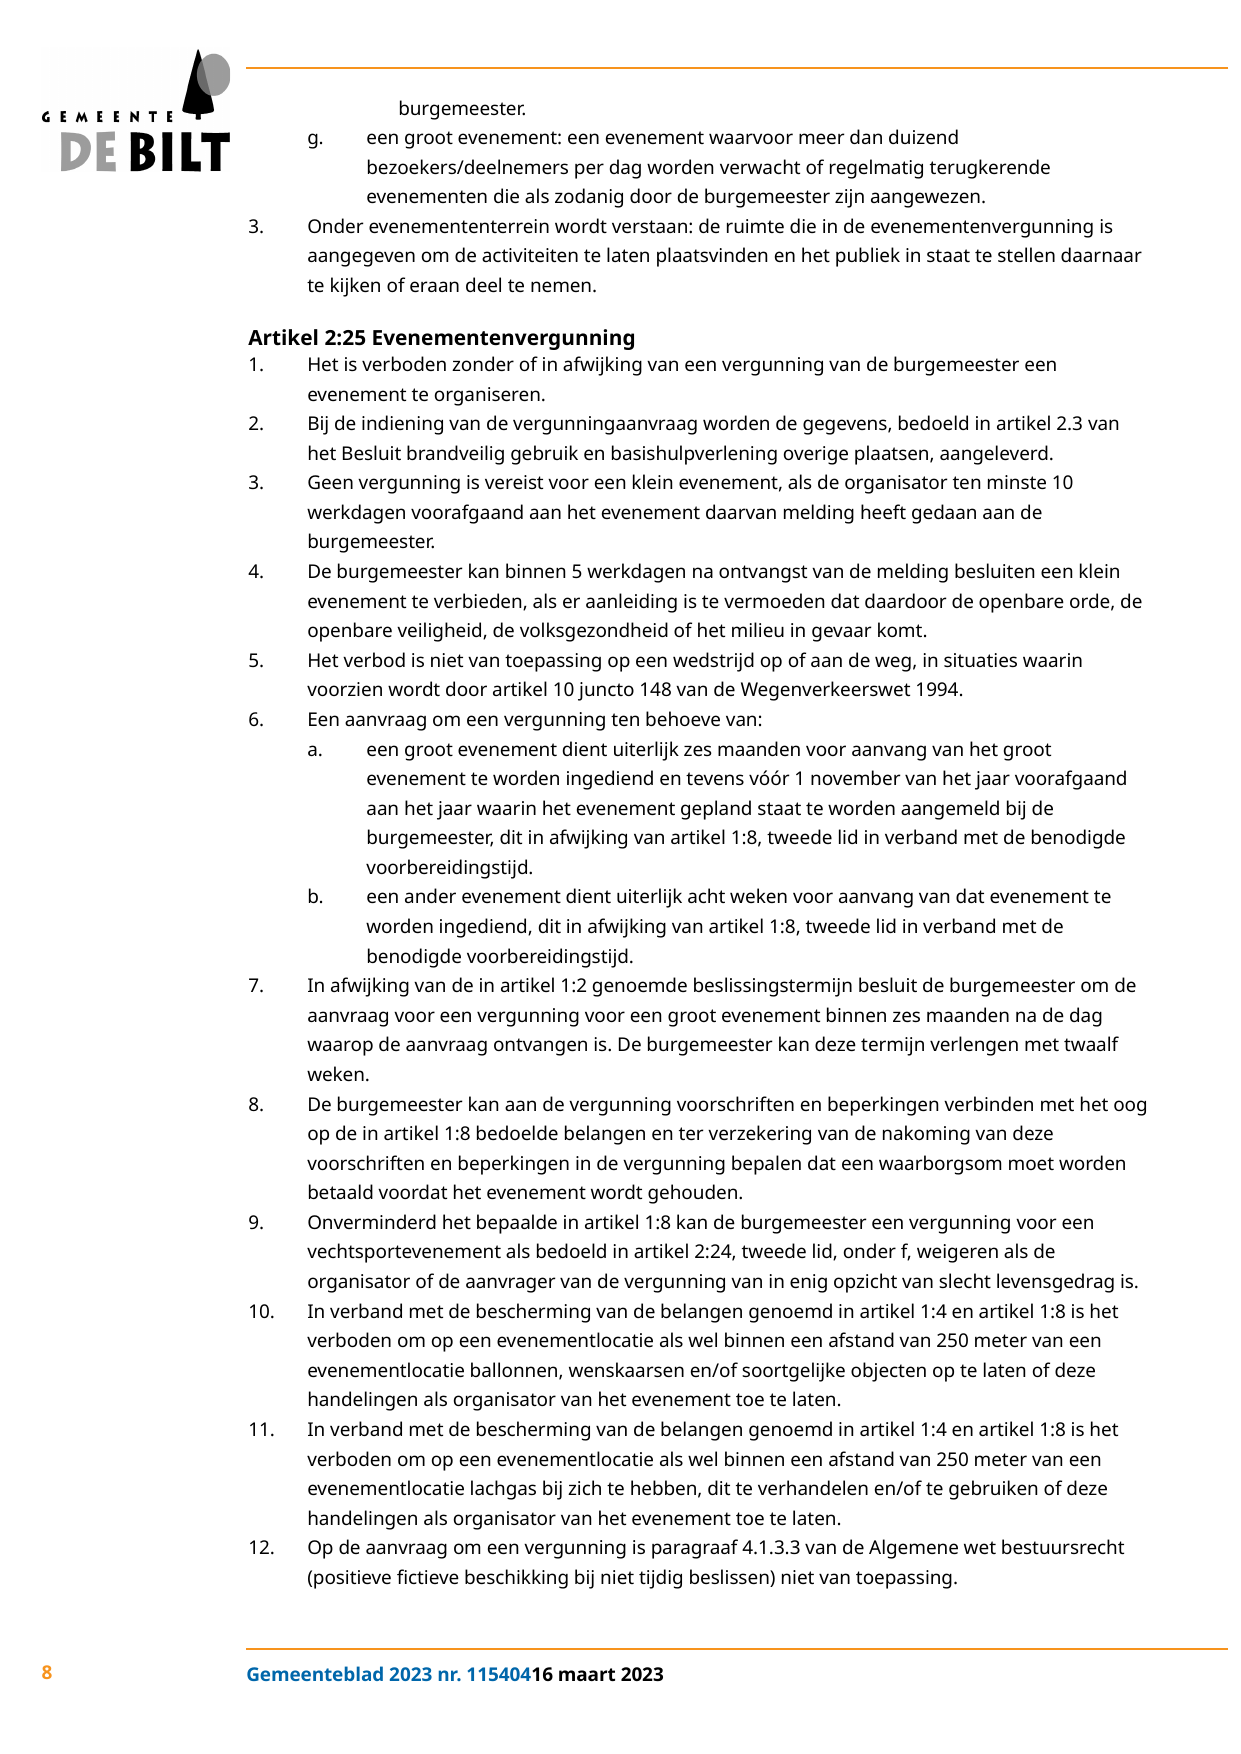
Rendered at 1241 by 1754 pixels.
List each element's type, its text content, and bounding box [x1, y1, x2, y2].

list Bij de indiening van de vergunningaanvraag worden de gegevens, bedoeld in artikel 2.3 van het Besluit brandveilig gebruik en basishulpverlening overige plaatsen, aangeleverd. [248, 410, 1152, 466]
list een groot evenement: een evenement waarvoor meer dan duizend bezoekers/deelnemers per dag worden verwacht of regelmatig terugkerende evenementen die als zodanig door de burgemeester zijn aangewezen. [307, 124, 1152, 209]
list Geen vergunning is vereist voor een klein evenement, als de organisator ten minste 10 werkdagen voorafgaand aan het evenement daarvan melding heeft gedaan aan de burgemeester. [248, 469, 1152, 554]
list De burgemeester kan binnen 5 werkdagen na ontvangst van de melding besluiten een klein evenement te verbieden, als er aanleiding is te vermoeden dat daardoor de openbare orde, de openbare veiligheid, de volksgezondheid of het milieu in gevaar komt. [248, 558, 1152, 643]
list In verband met de bescherming van de belangen genoemd in artikel 1:4 en artikel 1:8 is het verboden om op een evenementlocatie als wel binnen een afstand van 250 meter van een evenementlocatie lachgas bij zich te hebben, dit te verhandelen en/of te gebruiken of deze handelingen als organisator van het evenement toe te laten. [248, 1416, 1152, 1531]
text Artikel 2:25 Evenementenvergunning [248, 323, 1152, 351]
list Het verbod is niet van toepassing op een wedstrijd op of aan de weg, in situaties waarin voorzien wordt door artikel 10 juncto 148 van de Wegenverkeerswet 1994. [248, 647, 1152, 702]
list De burgemeester kan aan de vergunning voorschriften en beperkingen verbinden met het oog op de in artikel 1:8 bedoelde belangen en ter verzekering van de nakoming van deze voorschriften en beperkingen in de vergunning bepalen dat een waarborgsom moet worden betaald voordat het evenement wordt gehouden. [248, 1091, 1152, 1205]
picture [41, 47, 231, 172]
list Onverminderd het bepaalde in artikel 1:8 kan de burgemeester een vergunning voor een vechtsportevenement als bedoeld in artikel 2:24, tweede lid, onder f, weigeren als de organisator of de aanvrager van de vergunning van in enig opzicht van slecht levensgedrag is. [248, 1209, 1152, 1294]
list Op de aanvraag om een vergunning is paragraaf 4.1.3.3 van de Algemene wet bestuursrecht (positieve fictieve beschikking bij niet tijdig beslissen) niet van toepassing. [248, 1534, 1152, 1590]
list Het is verboden zonder of in afwijking van een vergunning van de burgemeester een evenement te organiseren. [248, 351, 1152, 406]
list In afwijking van de in artikel 1:2 genoemde beslissingstermijn besluit de burgemeester om de aanvraag voor een vergunning voor een groot evenement binnen zes maanden na de dag waarop de aanvraag ontvangen is. De burgemeester kan deze termijn verlengen met twaalf weken. [248, 972, 1152, 1087]
list een ander evenement dient uiterlijk acht weken voor aanvang van dat evenement te worden ingediend, dit in afwijking van artikel 1:8, tweede lid in verband met de benodigde voorbereidingstijd. [307, 884, 1152, 968]
list In verband met de bescherming van de belangen genoemd in artikel 1:4 en artikel 1:8 is het verboden om op een evenementlocatie als wel binnen een afstand van 250 meter van een evenementlocatie ballonnen, wenskaarsen en/of soortgelijke objecten op te laten of deze handelingen als organisator van het evenement toe te laten. [248, 1298, 1152, 1412]
list burgemeester. [361, 95, 1152, 121]
list een groot evenement dient uiterlijk zes maanden voor aanvang van het groot evenement te worden ingediend en tevens vóór 1 november van het jaar voorafgaand aan het jaar waarin het evenement gepland staat te worden aangemeld bij de burgemeester, dit in afwijking van artikel 1:8, tweede lid in verband met de benodigde voorbereidingstijd. [307, 736, 1152, 880]
list Onder evenemententerrein wordt verstaan: de ruimte die in de evenementenvergunning is aangegeven om de activiteiten te laten plaatsvinden en het publiek in staat te stellen daarnaar te kijken of eraan deel te nemen. [248, 213, 1152, 298]
list Een aanvraag om een vergunning ten behoeve van: [248, 706, 1152, 732]
